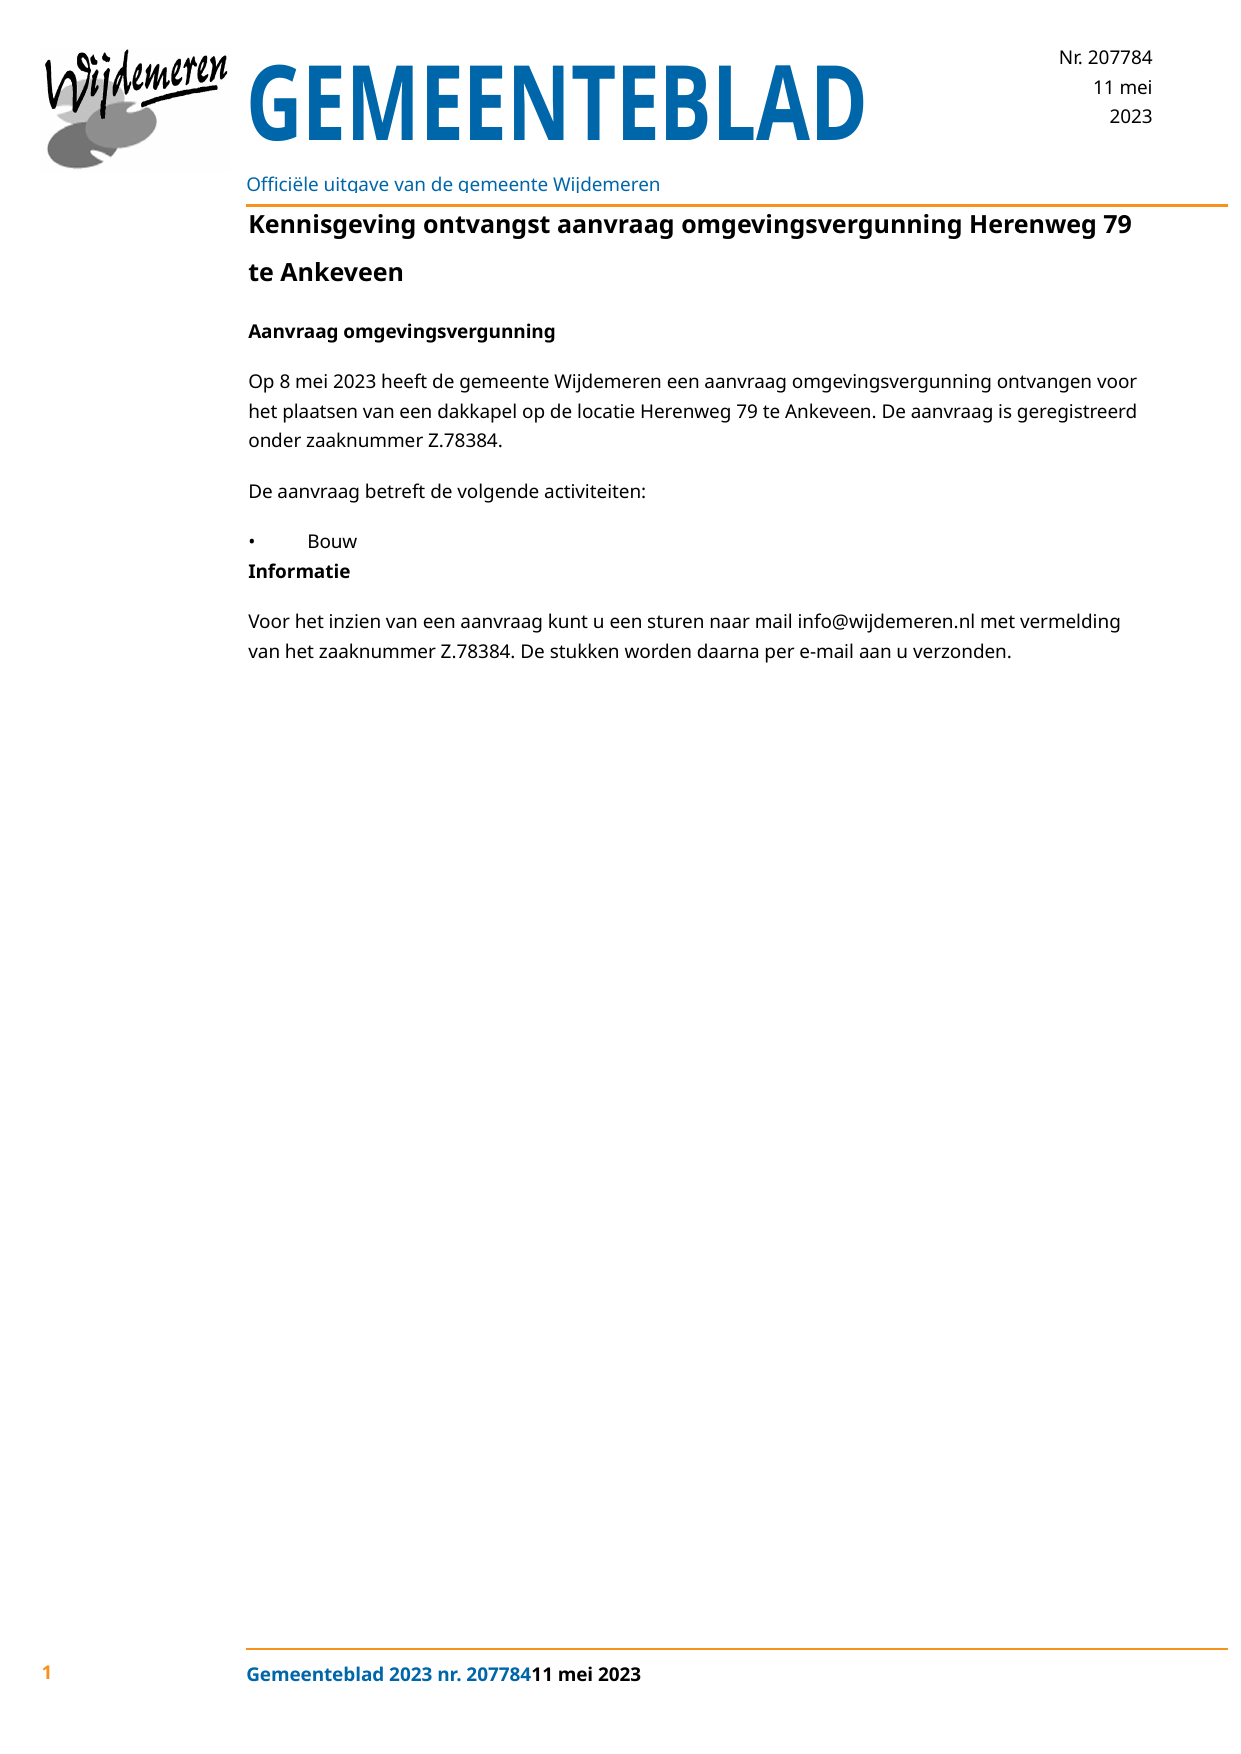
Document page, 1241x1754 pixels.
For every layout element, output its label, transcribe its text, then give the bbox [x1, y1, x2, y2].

text Op 8 mei 2023 heeft de gemeente Wijdemeren een aanvraag omgevingsvergunning ontvangen voor het plaatsen van een dakkapel op de locatie Herenweg 79 te Ankeveen. De aanvraag is geregistreerd onder zaaknummer Z.78384. [248, 368, 1152, 453]
picture [41, 47, 231, 172]
text Informatie [248, 558, 1152, 584]
text De aanvraag betreft de volgende activiteiten: [248, 478, 1152, 504]
text Voor het inzien van een aanvraag kunt u een sturen naar mail info@wijdemeren.nl met vermelding van het zaaknummer Z.78384. De stukken worden daarna per e-mail aan u verzonden. [248, 608, 1152, 664]
list Bouw [248, 528, 1152, 554]
text Aanvraag omgevingsvergunning [248, 318, 1152, 344]
text Kennisgeving ontvangst aanvraag omgevingsvergunning Herenweg 79 te Ankeveen [248, 207, 1152, 288]
